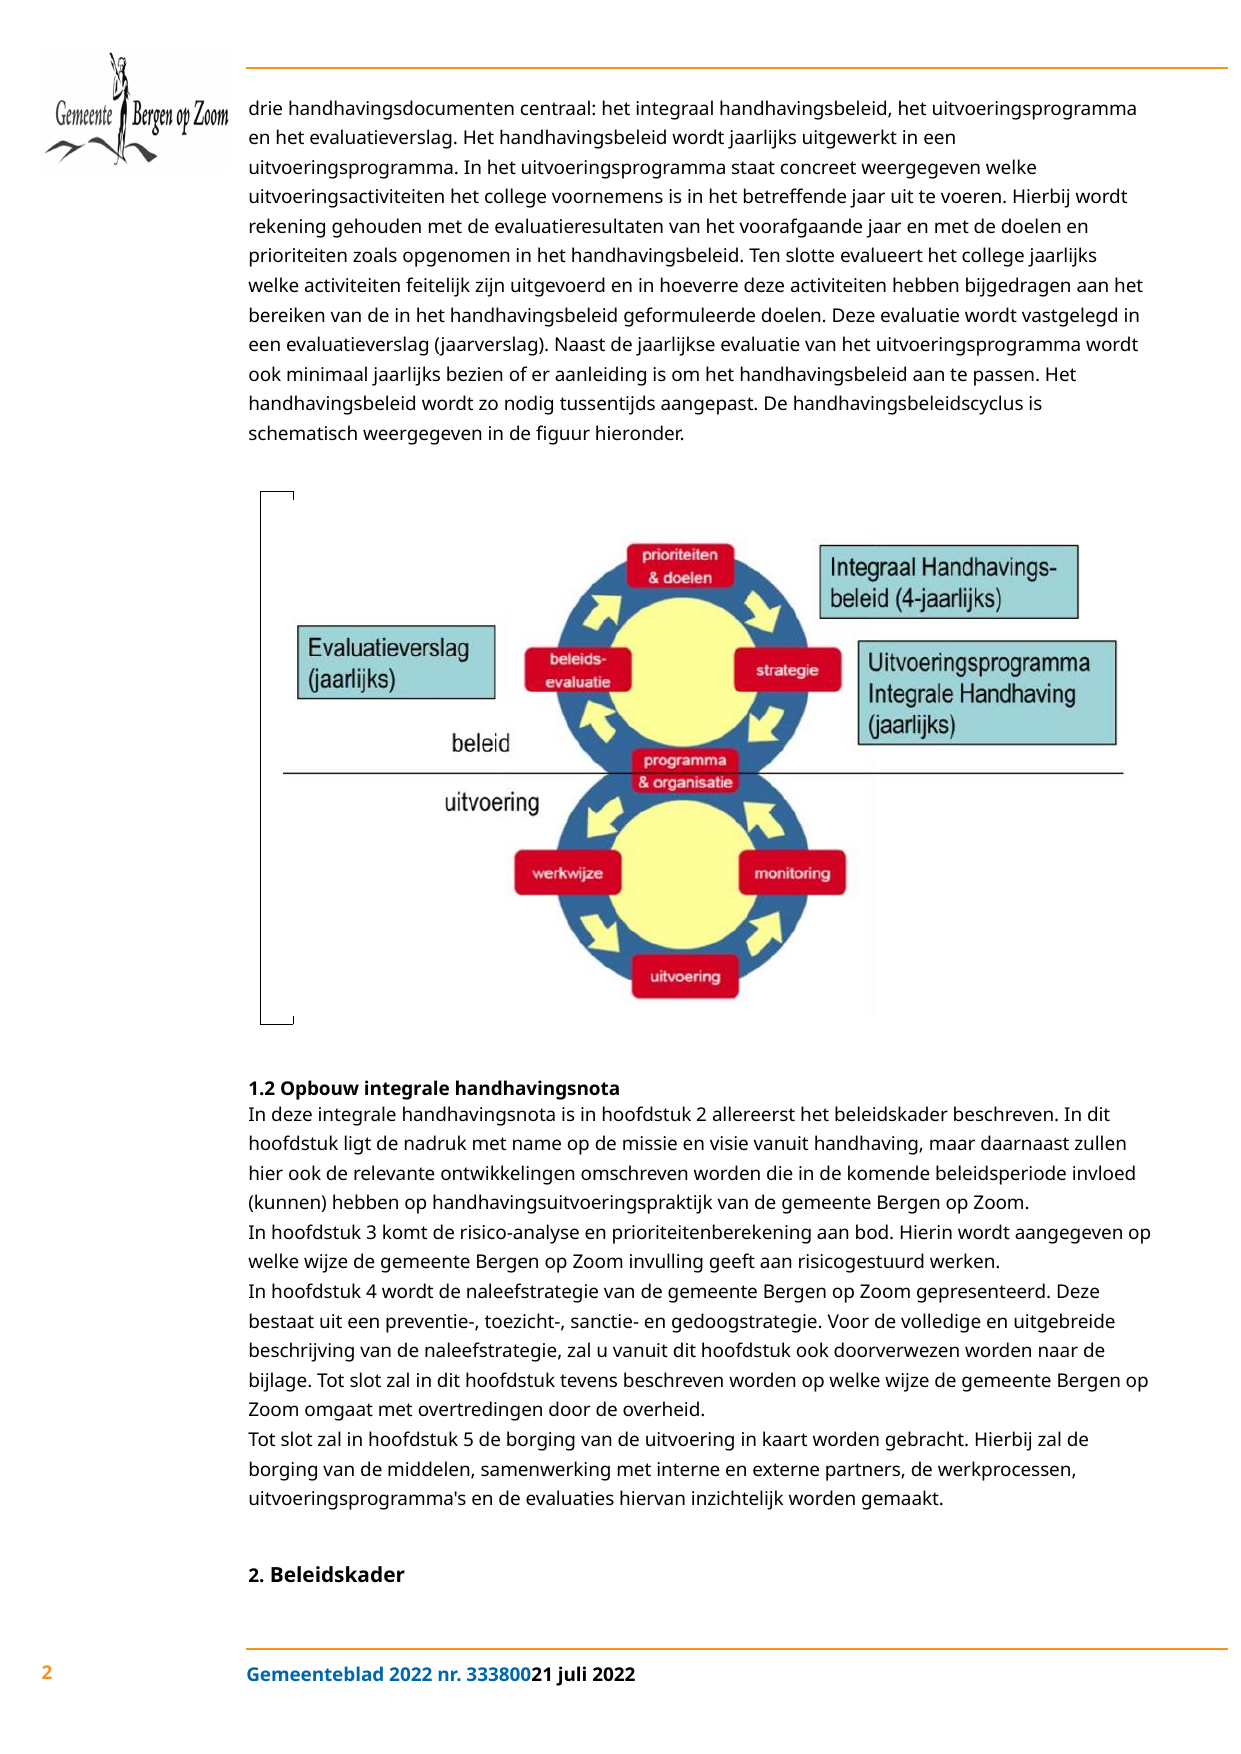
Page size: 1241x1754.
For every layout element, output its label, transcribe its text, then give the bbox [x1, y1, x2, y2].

text In deze integrale handhavingsnota is in hoofdstuk 2 allereerst het beleidskader beschreven. In dit hoofdstuk ligt de nadruk met name op de missie en visie vanuit handhaving, maar daarnaast zullen hier ook de relevante ontwikkelingen omschreven worden die in de komende beleidsperiode invloed (kunnen) hebben op handhavingsuitvoeringspraktijk van de gemeente Bergen op Zoom. [248, 1101, 1152, 1215]
text In hoofdstuk 4 wordt de naleefstrategie van de gemeente Bergen op Zoom gepresenteerd. Deze bestaat uit een preventie-, toezicht-, sanctie- en gedoogstrategie. Voor de volledige en uitgebreide beschrijving van de naleefstrategie, zal u vanuit dit hoofdstuk ook doorverwezen worden naar de bijlage. Tot slot zal in dit hoofdstuk tevens beschreven worden op welke wijze de gemeente Bergen op Zoom omgaat met overtredingen door de overheid. [248, 1278, 1152, 1422]
text In hoofdstuk 3 komt de risico-analyse en prioriteitenberekening aan bod. Hierin wordt aangegeven op welke wijze de gemeente Bergen op Zoom invulling geeft aan risicogestuurd werken. [248, 1219, 1152, 1274]
text drie handhavingsdocumenten centraal: het integraal handhavingsbeleid, het uitvoeringsprogramma en het evaluatieverslag. Het handhavingsbeleid wordt jaarlijks uitgewerkt in een uitvoeringsprogramma. In het uitvoeringsprogramma staat concreet weergegeven welke uitvoeringsactiviteiten het college voornemens is in het betreffende jaar uit te voeren. Hierbij wordt rekening gehouden met de evaluatieresultaten van het voorafgaande jaar en met de doelen en prioriteiten zoals opgenomen in het handhavingsbeleid. Ten slotte evalueert het college jaarlijks welke activiteiten feitelijk zijn uitgevoerd en in hoeverre deze activiteiten hebben bijgedragen aan het bereiken van de in het handhavingsbeleid geformuleerde doelen. Deze evaluatie wordt vastgelegd in een evaluatieverslag (jaarverslag). Naast de jaarlijkse evaluatie van het uitvoeringsprogramma wordt ook minimaal jaarlijks bezien of er aanleiding is om het handhavingsbeleid aan te passen. Het handhavingsbeleid wordt zo nodig tussentijds aangepast. De handhavingsbeleidscyclus is schematisch weergegeven in de figuur hieronder. [248, 95, 1152, 446]
picture [41, 47, 231, 172]
text 2. Beleidskader [248, 1561, 1152, 1589]
picture [268, 500, 1143, 1016]
text Tot slot zal in hoofdstuk 5 de borging van de uitvoering in kaart worden gebracht. Hierbij zal de borging van de middelen, samenwerking met interne en externe partners, de werkprocessen, uitvoeringsprogramma's en de evaluaties hiervan inzichtelijk worden gemaakt. [248, 1426, 1152, 1511]
text 1.2 Opbouw integrale handhavingsnota [248, 1075, 1152, 1101]
